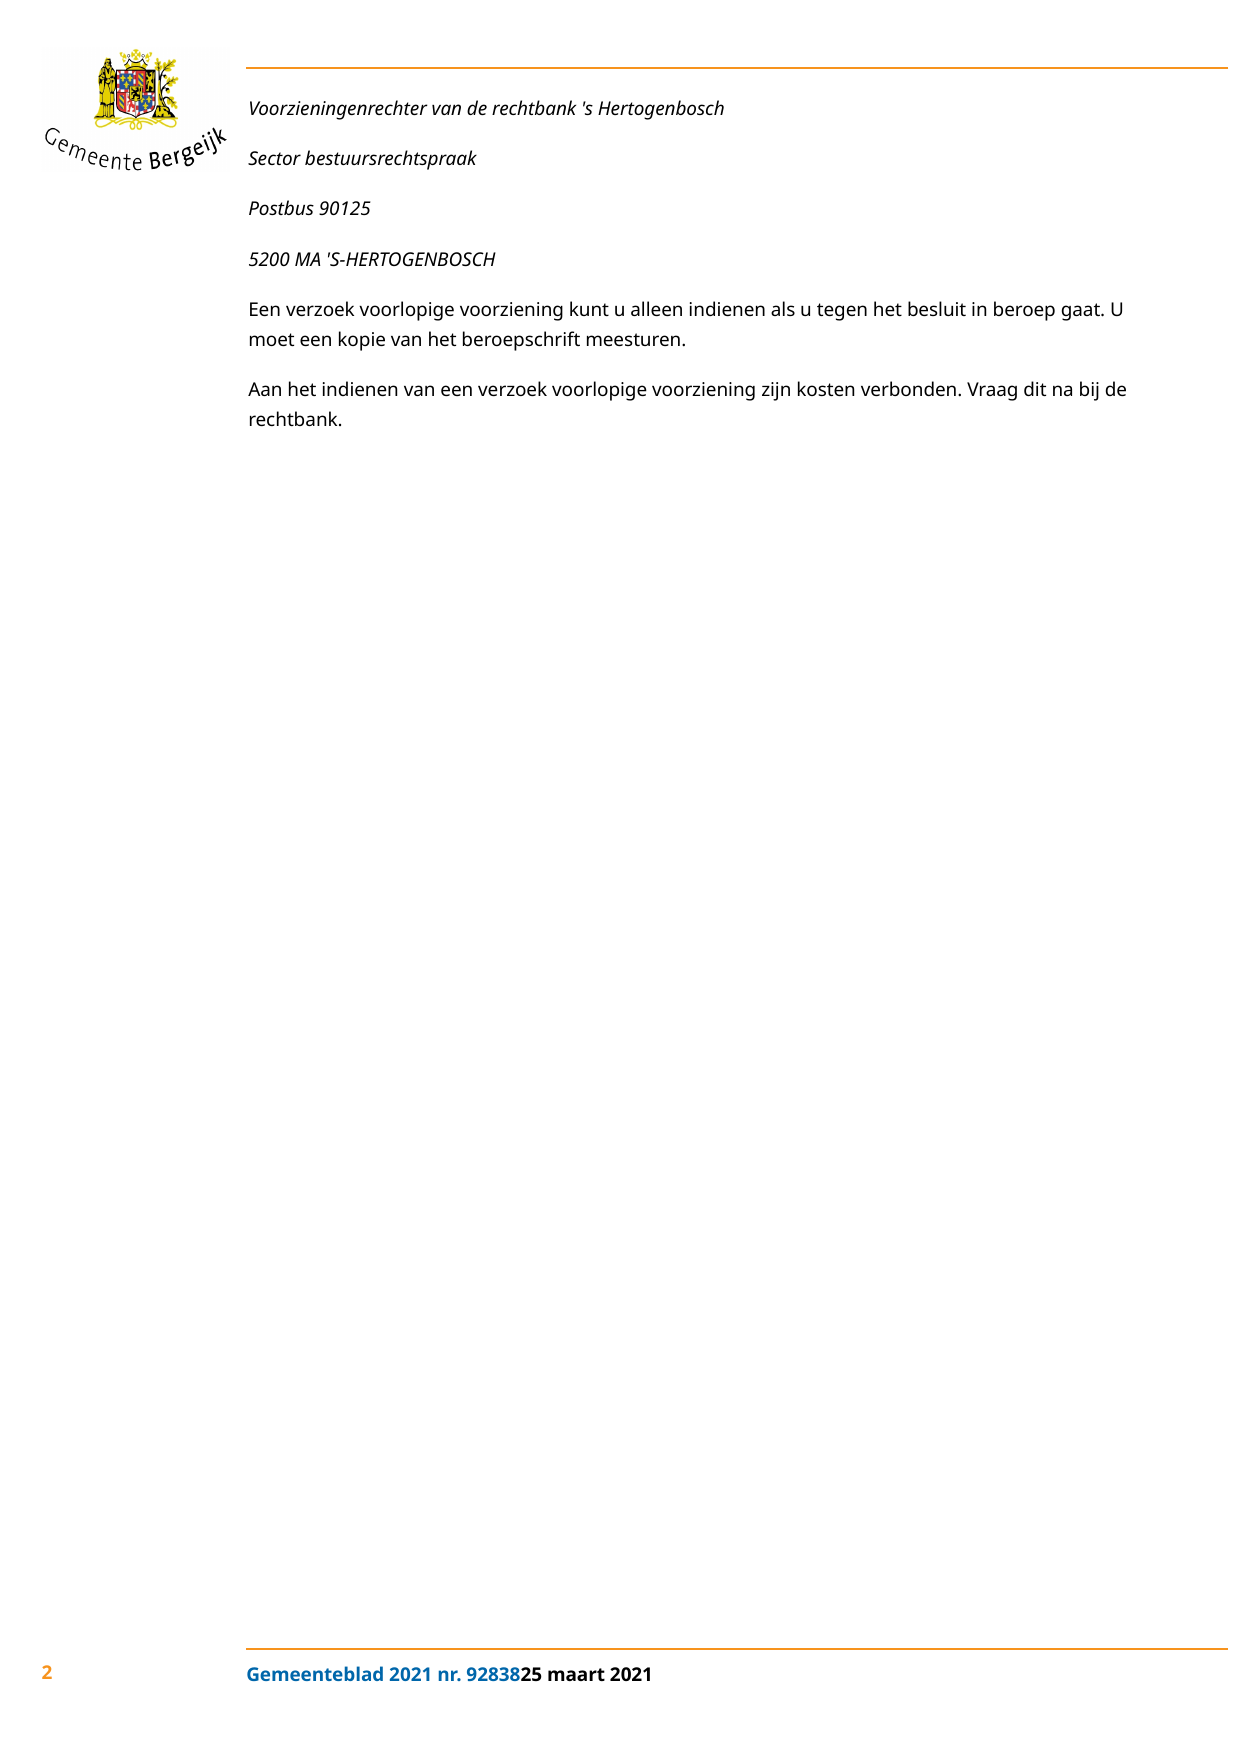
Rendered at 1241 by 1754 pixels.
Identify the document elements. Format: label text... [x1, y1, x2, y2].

text Sector bestuursrechtspraak [248, 145, 1152, 171]
text Aan het indienen van een verzoek voorlopige voorziening zijn kosten verbonden. Vraag dit na bij de rechtbank. [248, 376, 1152, 432]
text Postbus 90125 [248, 196, 1152, 221]
text Een verzoek voorlopige voorziening kunt u alleen indienen als u tegen het besluit in beroep gaat. U moet een kopie van het beroepschrift meesturen. [248, 296, 1152, 352]
picture [41, 47, 231, 172]
text Voorzieningenrechter van de rechtbank 's Hertogenbosch [248, 95, 1152, 121]
text 5200 MA 'S-HERTOGENBOSCH [248, 246, 1152, 272]
